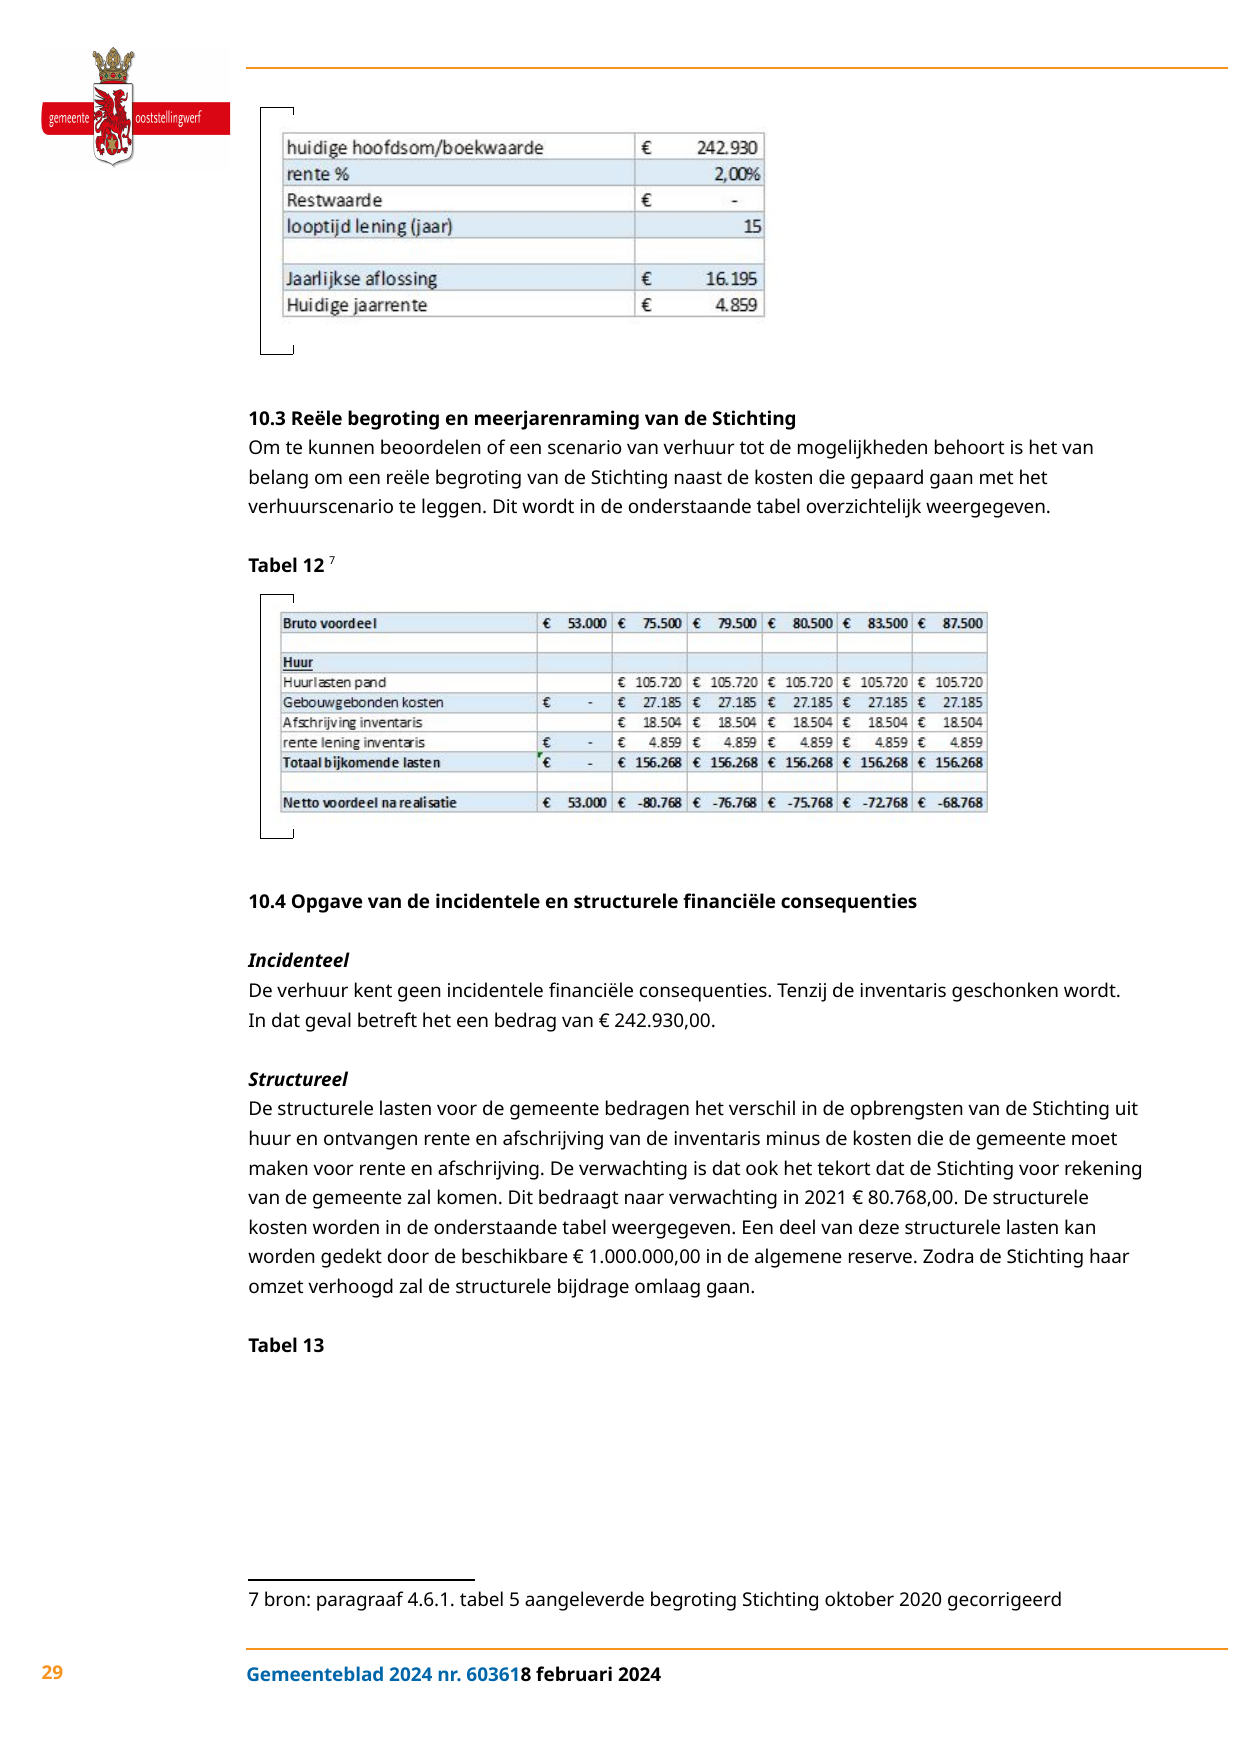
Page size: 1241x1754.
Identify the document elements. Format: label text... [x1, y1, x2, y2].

text Om te kunnen beoordelen of een scenario van verhuur tot de mogelijkheden behoort is het van belang om een reële begroting van de Stichting naast de kosten die gepaard gaan met het verhuurscenario te leggen. Dit wordt in de onderstaande tabel overzichtelijk weergegeven. [248, 434, 1152, 519]
picture [41, 47, 231, 172]
text bron: paragraaf 4.6.1. tabel 5 aangeleverde begroting Stichting oktober 2020 gecorrigeerd [248, 1586, 1152, 1612]
text Incidenteel [248, 948, 1152, 973]
text Structureel [248, 1066, 1152, 1092]
text De structurele lasten voor de gemeente bedragen het verschil in de opbrengsten van de Stichting uit huur en ontvangen rente en afschrijving van de inventaris minus de kosten die de gemeente moet maken voor rente en afschrijving. De verwachting is dat ook het tekort dat de Stichting voor rekening van de gemeente zal komen. Dit bedraagt naar verwachting in 2021 € 80.768,00. De structurele kosten worden in de onderstaande tabel weergegeven. Een deel van deze structurele lasten kan worden gedekt door de beschikbare € 1.000.000,00 in de algemene reserve. Zodra de Stichting haar omzet verhoogd zal de structurele bijdrage omlaag gaan. [248, 1096, 1152, 1299]
text Tabel 12 [248, 553, 1152, 578]
text 10.4 Opgave van de incidentele en structurele financiële consequenties [248, 888, 1152, 914]
text Tabel 13 [248, 1332, 1152, 1358]
text 10.3 Reële begroting en meerjarenraming van de Stichting [248, 405, 1152, 430]
picture [268, 115, 1008, 345]
picture [268, 603, 1008, 829]
text In dat geval betreft het een bedrag van € 242.930,00. [248, 1007, 1152, 1033]
text De verhuur kent geen incidentele financiële consequenties. Tenzij de inventaris geschonken wordt. [248, 977, 1152, 1003]
